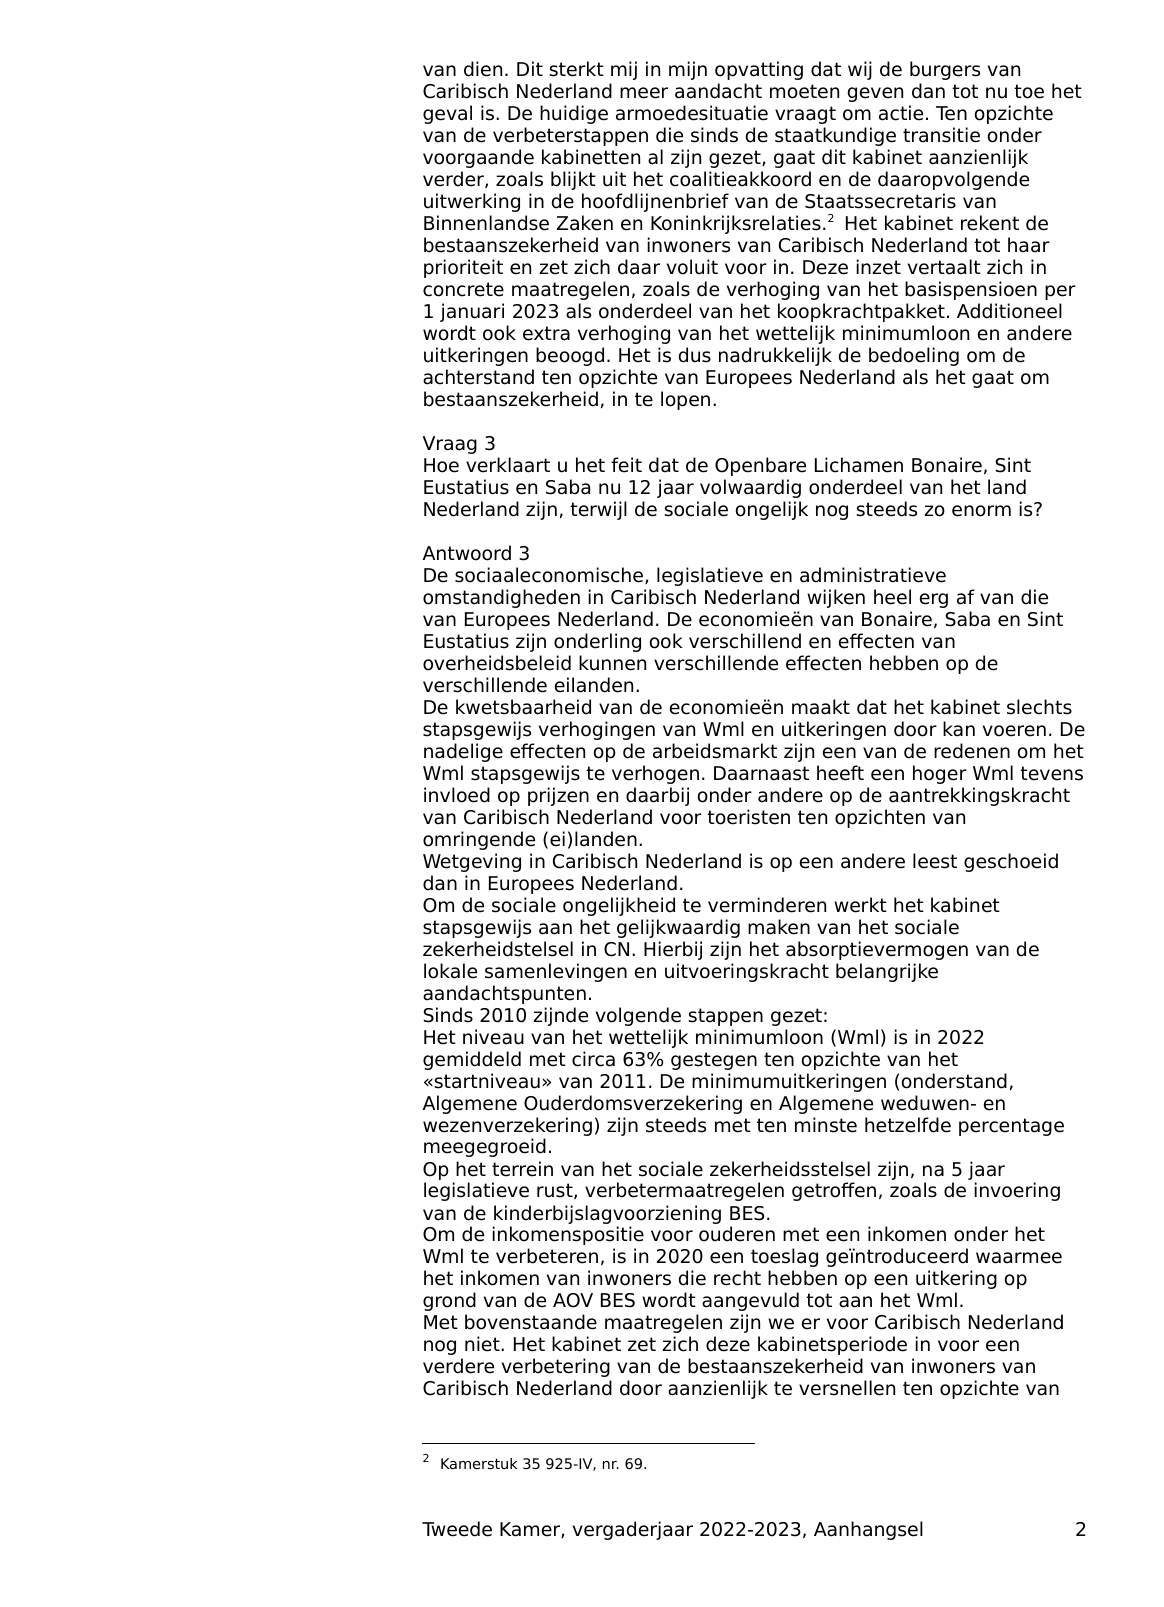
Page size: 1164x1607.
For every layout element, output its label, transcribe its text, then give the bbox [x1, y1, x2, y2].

text Om de sociale ongelijkheid te verminderen werkt het kabinet stapsgewijs aan het gelijkwaardig maken van het sociale zekerheidstelsel in CN. Hierbij zijn het absorptievermogen van de lokale samenlevingen en uitvoeringskracht belangrijke aandachtspunten. [422, 895, 1087, 1004]
text Om de inkomenspositie voor ouderen met een inkomen onder het Wml te verbeteren, is in 2020 een toeslag geïntroduceerd waarmee het inkomen van inwoners die recht hebben op een uitkering op grond van de AOV BES wordt aangevuld tot aan het Wml. [422, 1224, 1087, 1312]
text van dien. Dit sterkt mij in mijn opvatting dat wij de burgers van Caribisch Nederland meer aandacht moeten geven dan tot nu toe het geval is. De huidige armoedesituatie vraagt om actie. Ten opzichte van de verbeterstappen die sinds de staatkundige transitie onder voorgaande kabinetten al zijn gezet, gaat dit kabinet aanzienlijk verder, zoals blijkt uit het coalitieakkoord en de daaropvolgende uitwerking in de hoofdlijnenbrief van de Staatssecretaris van Binnenlandse Zaken en Koninkrijksrelaties. Het kabinet rekent de bestaanszekerheid van inwoners van Caribisch Nederland tot haar prioriteit en zet zich daar voluit voor in. Deze inzet vertaalt zich in concrete maatregelen, zoals de verhoging van het basispensioen per 1 januari 2023 als onderdeel van het koopkrachtpakket. Additioneel wordt ook extra verhoging van het wettelijk minimumloon en andere uitkeringen beoogd. Het is dus nadrukkelijk de bedoeling om de achterstand ten opzichte van Europees Nederland als het gaat om bestaanszekerheid, in te lopen. [422, 59, 1087, 411]
text Sinds 2010 zijnde volgende stappen gezet: [422, 1004, 1087, 1027]
text De kwetsbaarheid van de economieën maakt dat het kabinet slechts stapsgewijs verhogingen van Wml en uitkeringen door kan voeren. De nadelige effecten op de arbeidsmarkt zijn een van de redenen om het Wml stapsgewijs te verhogen. Daarnaast heeft een hoger Wml tevens invloed op prijzen en daarbij onder andere op de aantrekkingskracht van Caribisch Nederland voor toeristen ten opzichten van omringende (ei)landen. [422, 697, 1087, 851]
text Kamerstuk 35 925-IV, nr. 69. [422, 1452, 1087, 1474]
text Antwoord 3 [422, 543, 1087, 565]
text Vraag 3 [422, 433, 1087, 455]
text Het niveau van het wettelijk minimumloon (Wml) is in 2022 gemiddeld met circa 63% gestegen ten opzichte van het «startniveau» van 2011. De minimumuitkeringen (onderstand, Algemene Ouderdomsverzekering en Algemene weduwen- en wezenverzekering) zijn steeds met ten minste hetzelfde percentage meegegroeid. [422, 1027, 1087, 1158]
text Op het terrein van het sociale zekerheidsstelsel zijn, na 5 jaar legislatieve rust, verbetermaatregelen getroffen, zoals de invoering van de kinderbijslagvoorziening BES. [422, 1158, 1087, 1224]
text De sociaaleconomische, legislatieve en administratieve omstandigheden in Caribisch Nederland wijken heel erg af van die van Europees Nederland. De economieën van Bonaire, Saba en Sint Eustatius zijn onderling ook verschillend en effecten van overheidsbeleid kunnen verschillende effecten hebben op de verschillende eilanden. [422, 565, 1087, 697]
text Met bovenstaande maatregelen zijn we er voor Caribisch Nederland nog niet. Het kabinet zet zich deze kabinetsperiode in voor een verdere verbetering van de bestaanszekerheid van inwoners van Caribisch Nederland door aanzienlijk te versnellen ten opzichte van [422, 1312, 1087, 1400]
text Hoe verklaart u het feit dat de Openbare Lichamen Bonaire, Sint Eustatius en Saba nu 12 jaar volwaardig onderdeel van het land Nederland zijn, terwijl de sociale ongelijk nog steeds zo enorm is? [422, 455, 1087, 521]
text Wetgeving in Caribisch Nederland is op een andere leest geschoeid dan in Europees Nederland. [422, 851, 1087, 895]
